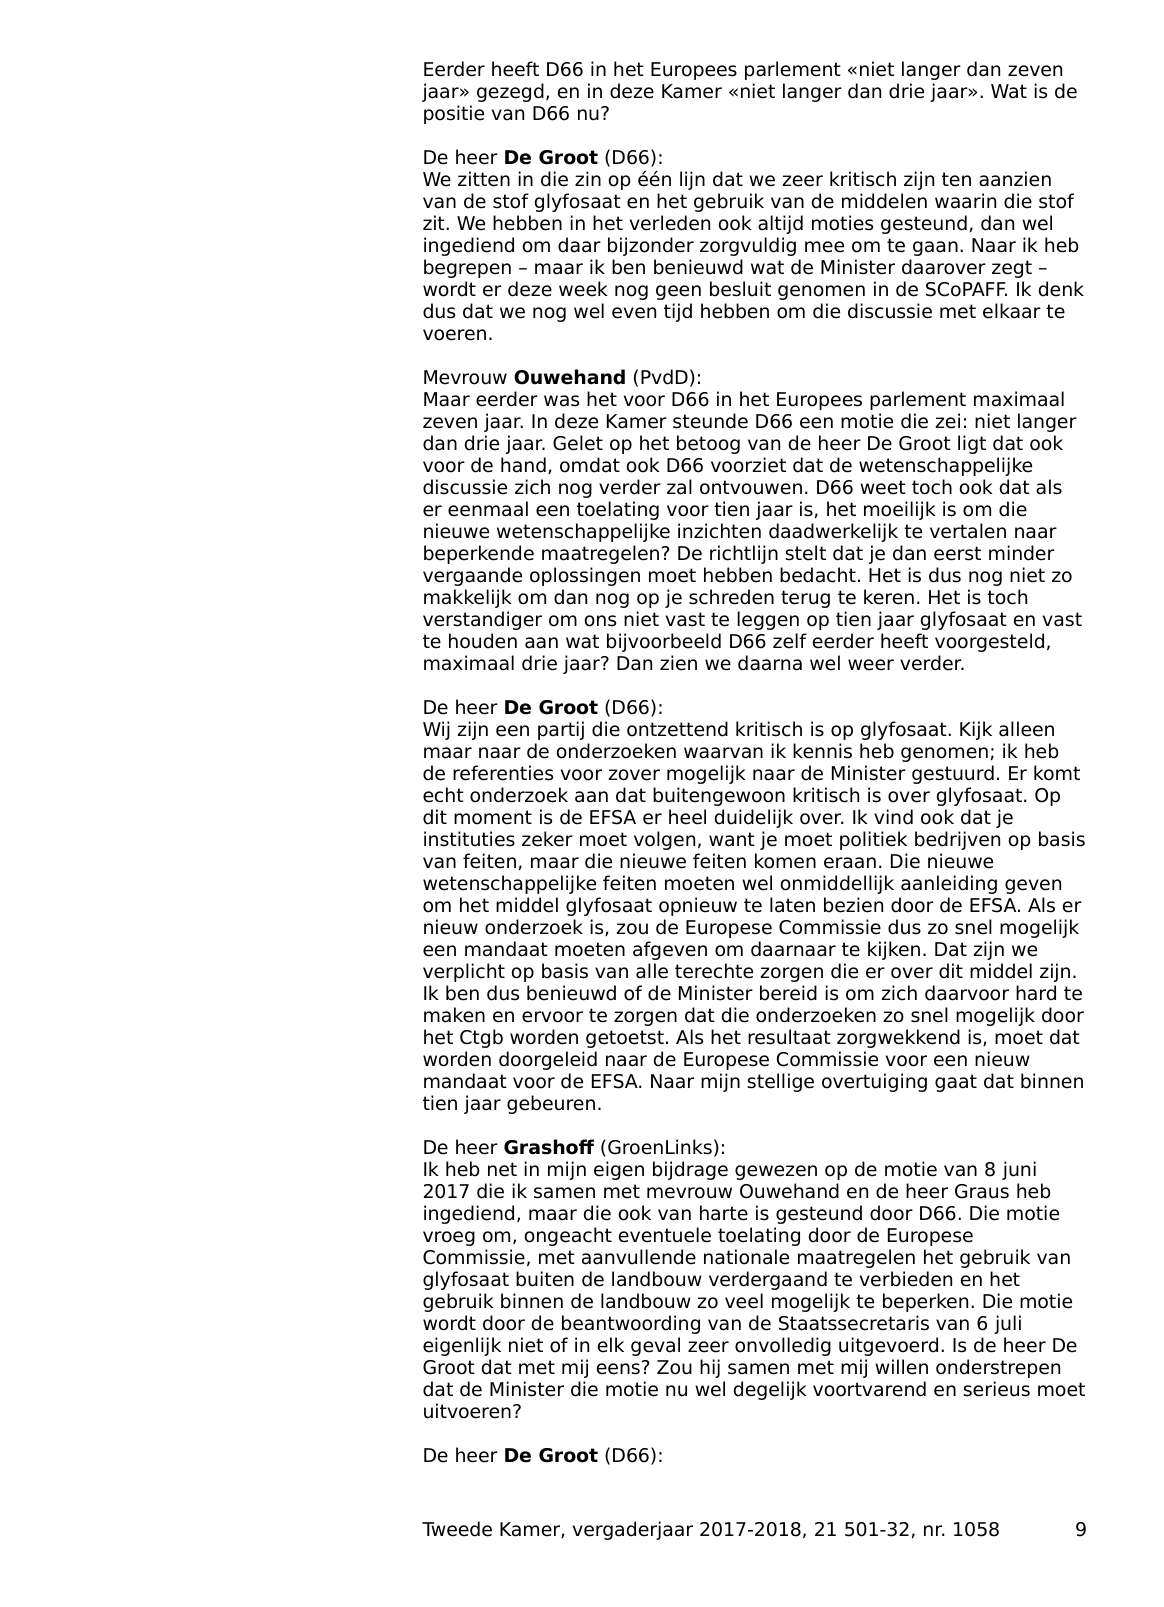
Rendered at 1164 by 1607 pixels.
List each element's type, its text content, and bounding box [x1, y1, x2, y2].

text De heer De Groot (D66): [422, 697, 1087, 719]
text Maar eerder was het voor D66 in het Europees parlement maximaal zeven jaar. In deze Kamer steunde D66 een motie die zei: niet langer dan drie jaar. Gelet op het betoog van de heer De Groot ligt dat ook voor de hand, omdat ook D66 voorziet dat de wetenschappelijke discussie zich nog verder zal ontvouwen. D66 weet toch ook dat als er eenmaal een toelating voor tien jaar is, het moeilijk is om die nieuwe wetenschappelijke inzichten daadwerkelijk te vertalen naar beperkende maatregelen? De richtlijn stelt dat je dan eerst minder vergaande oplossingen moet hebben bedacht. Het is dus nog niet zo makkelijk om dan nog op je schreden terug te keren. Het is toch verstandiger om ons niet vast te leggen op tien jaar glyfosaat en vast te houden aan wat bijvoorbeeld D66 zelf eerder heeft voorgesteld, maximaal drie jaar? Dan zien we daarna wel weer verder. [422, 389, 1087, 675]
text Mevrouw Ouwehand (PvdD): [422, 367, 1087, 389]
text De heer De Groot (D66): [422, 147, 1087, 169]
text We zitten in die zin op één lijn dat we zeer kritisch zijn ten aanzien van de stof glyfosaat en het gebruik van de middelen waarin die stof zit. We hebben in het verleden ook altijd moties gesteund, dan wel ingediend om daar bijzonder zorgvuldig mee om te gaan. Naar ik heb begrepen – maar ik ben benieuwd wat de Minister daarover zegt – wordt er deze week nog geen besluit genomen in de SCoPAFF. Ik denk dus dat we nog wel even tijd hebben om die discussie met elkaar te voeren. [422, 169, 1087, 345]
text Eerder heeft D66 in het Europees parlement «niet langer dan zeven jaar» gezegd, en in deze Kamer «niet langer dan drie jaar». Wat is de positie van D66 nu? [422, 59, 1087, 125]
text De heer Grashoff (GroenLinks): [422, 1137, 1087, 1159]
text Wij zijn een partij die ontzettend kritisch is op glyfosaat. Kijk alleen maar naar de onderzoeken waarvan ik kennis heb genomen; ik heb de referenties voor zover mogelijk naar de Minister gestuurd. Er komt echt onderzoek aan dat buitengewoon kritisch is over glyfosaat. Op dit moment is de EFSA er heel duidelijk over. Ik vind ook dat je instituties zeker moet volgen, want je moet politiek bedrijven op basis van feiten, maar die nieuwe feiten komen eraan. Die nieuwe wetenschappelijke feiten moeten wel onmiddellijk aanleiding geven om het middel glyfosaat opnieuw te laten bezien door de EFSA. Als er nieuw onderzoek is, zou de Europese Commissie dus zo snel mogelijk een mandaat moeten afgeven om daarnaar te kijken. Dat zijn we verplicht op basis van alle terechte zorgen die er over dit middel zijn. Ik ben dus benieuwd of de Minister bereid is om zich daarvoor hard te maken en ervoor te zorgen dat die onderzoeken zo snel mogelijk door het Ctgb worden getoetst. Als het resultaat zorgwekkend is, moet dat worden doorgeleid naar de Europese Commissie voor een nieuw mandaat voor de EFSA. Naar mijn stellige overtuiging gaat dat binnen tien jaar gebeuren. [422, 719, 1087, 1115]
text Ik heb net in mijn eigen bijdrage gewezen op de motie van 8 juni 2017 die ik samen met mevrouw Ouwehand en de heer Graus heb ingediend, maar die ook van harte is gesteund door D66. Die motie vroeg om, ongeacht eventuele toelating door de Europese Commissie, met aanvullende nationale maatregelen het gebruik van glyfosaat buiten de landbouw verdergaand te verbieden en het gebruik binnen de landbouw zo veel mogelijk te beperken. Die motie wordt door de beantwoording van de Staatssecretaris van 6 juli eigenlijk niet of in elk geval zeer onvolledig uitgevoerd. Is de heer De Groot dat met mij eens? Zou hij samen met mij willen onderstrepen dat de Minister die motie nu wel degelijk voortvarend en serieus moet uitvoeren? [422, 1159, 1087, 1423]
text De heer De Groot (D66): [422, 1445, 1087, 1467]
